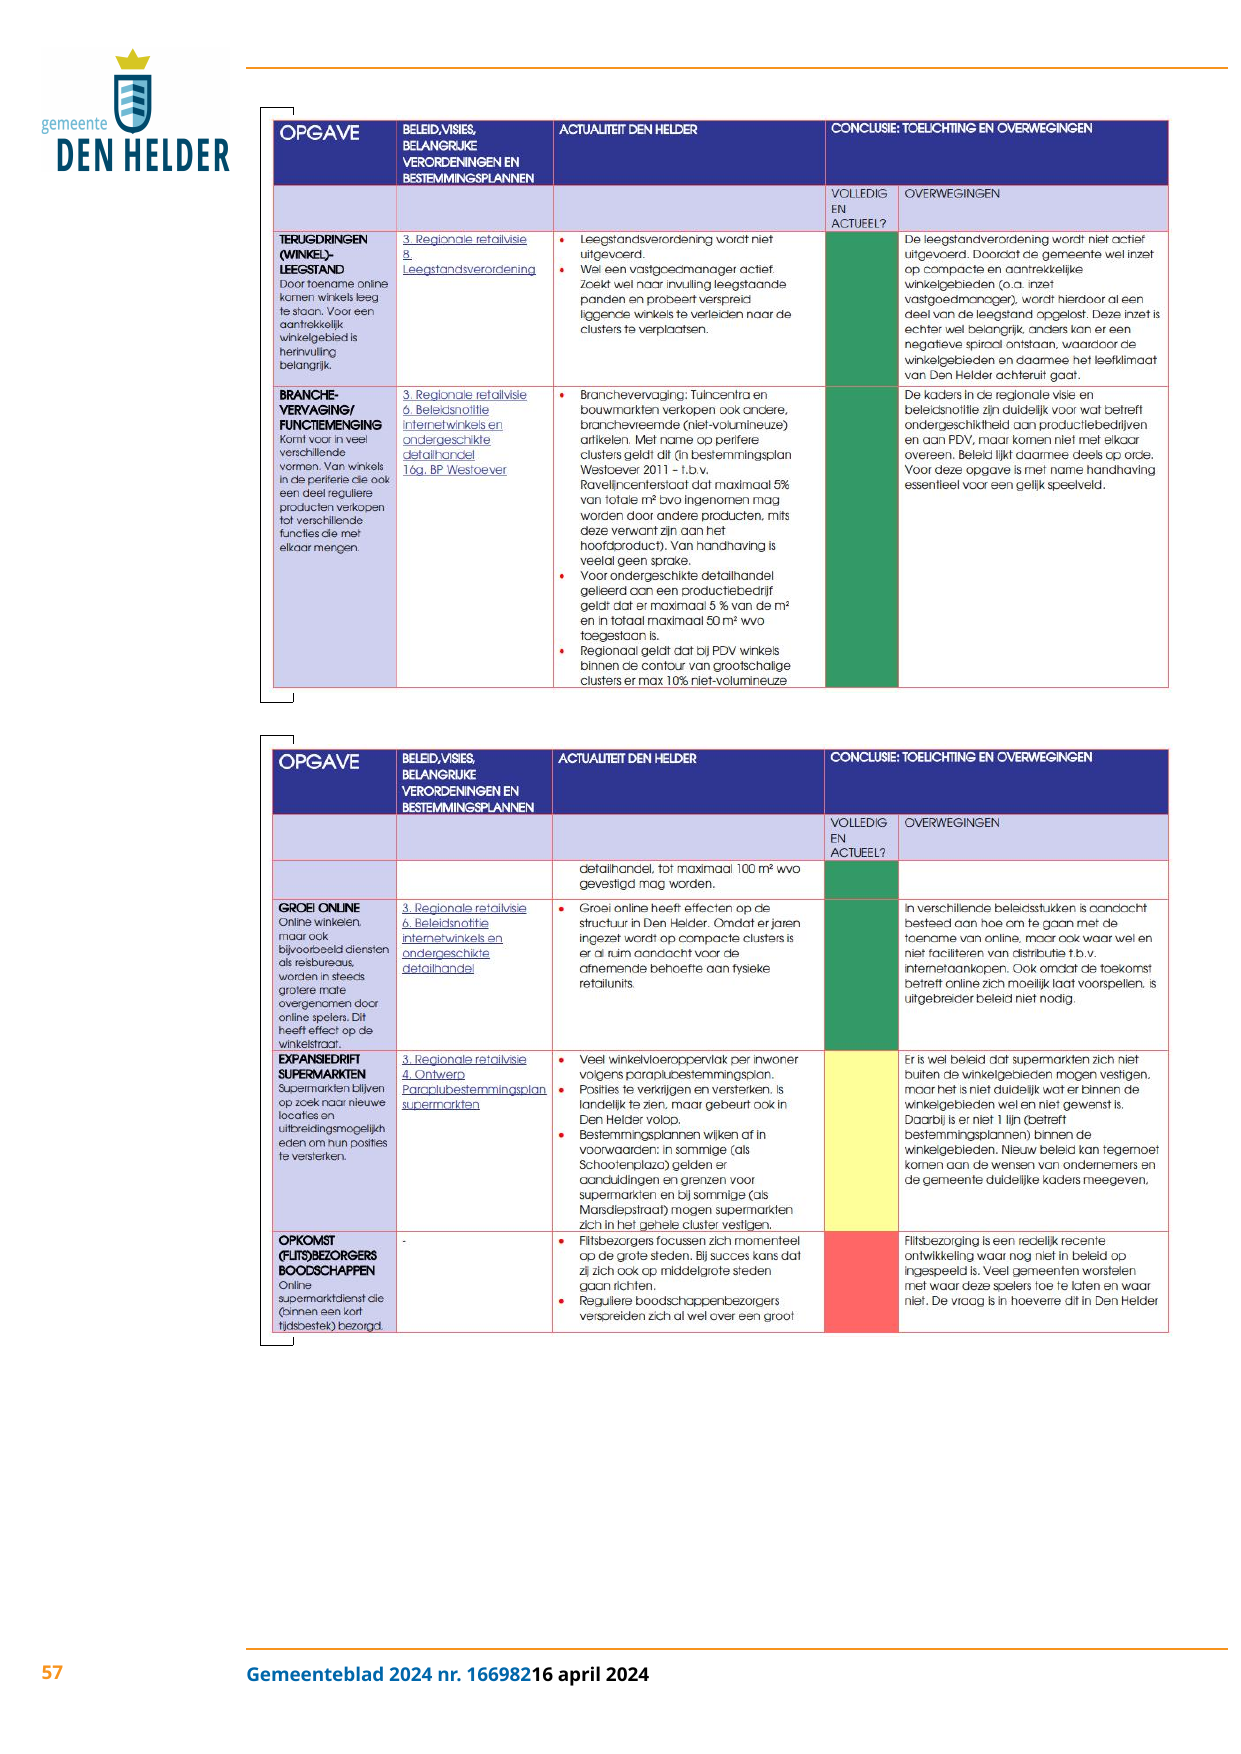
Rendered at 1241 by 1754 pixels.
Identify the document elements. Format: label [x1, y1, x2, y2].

picture [268, 115, 1173, 693]
picture [220, 160, 224, 172]
picture [41, 47, 231, 172]
picture [268, 744, 1173, 1337]
picture [182, 144, 187, 165]
picture [130, 157, 135, 172]
picture [63, 144, 68, 165]
picture [100, 154, 106, 172]
